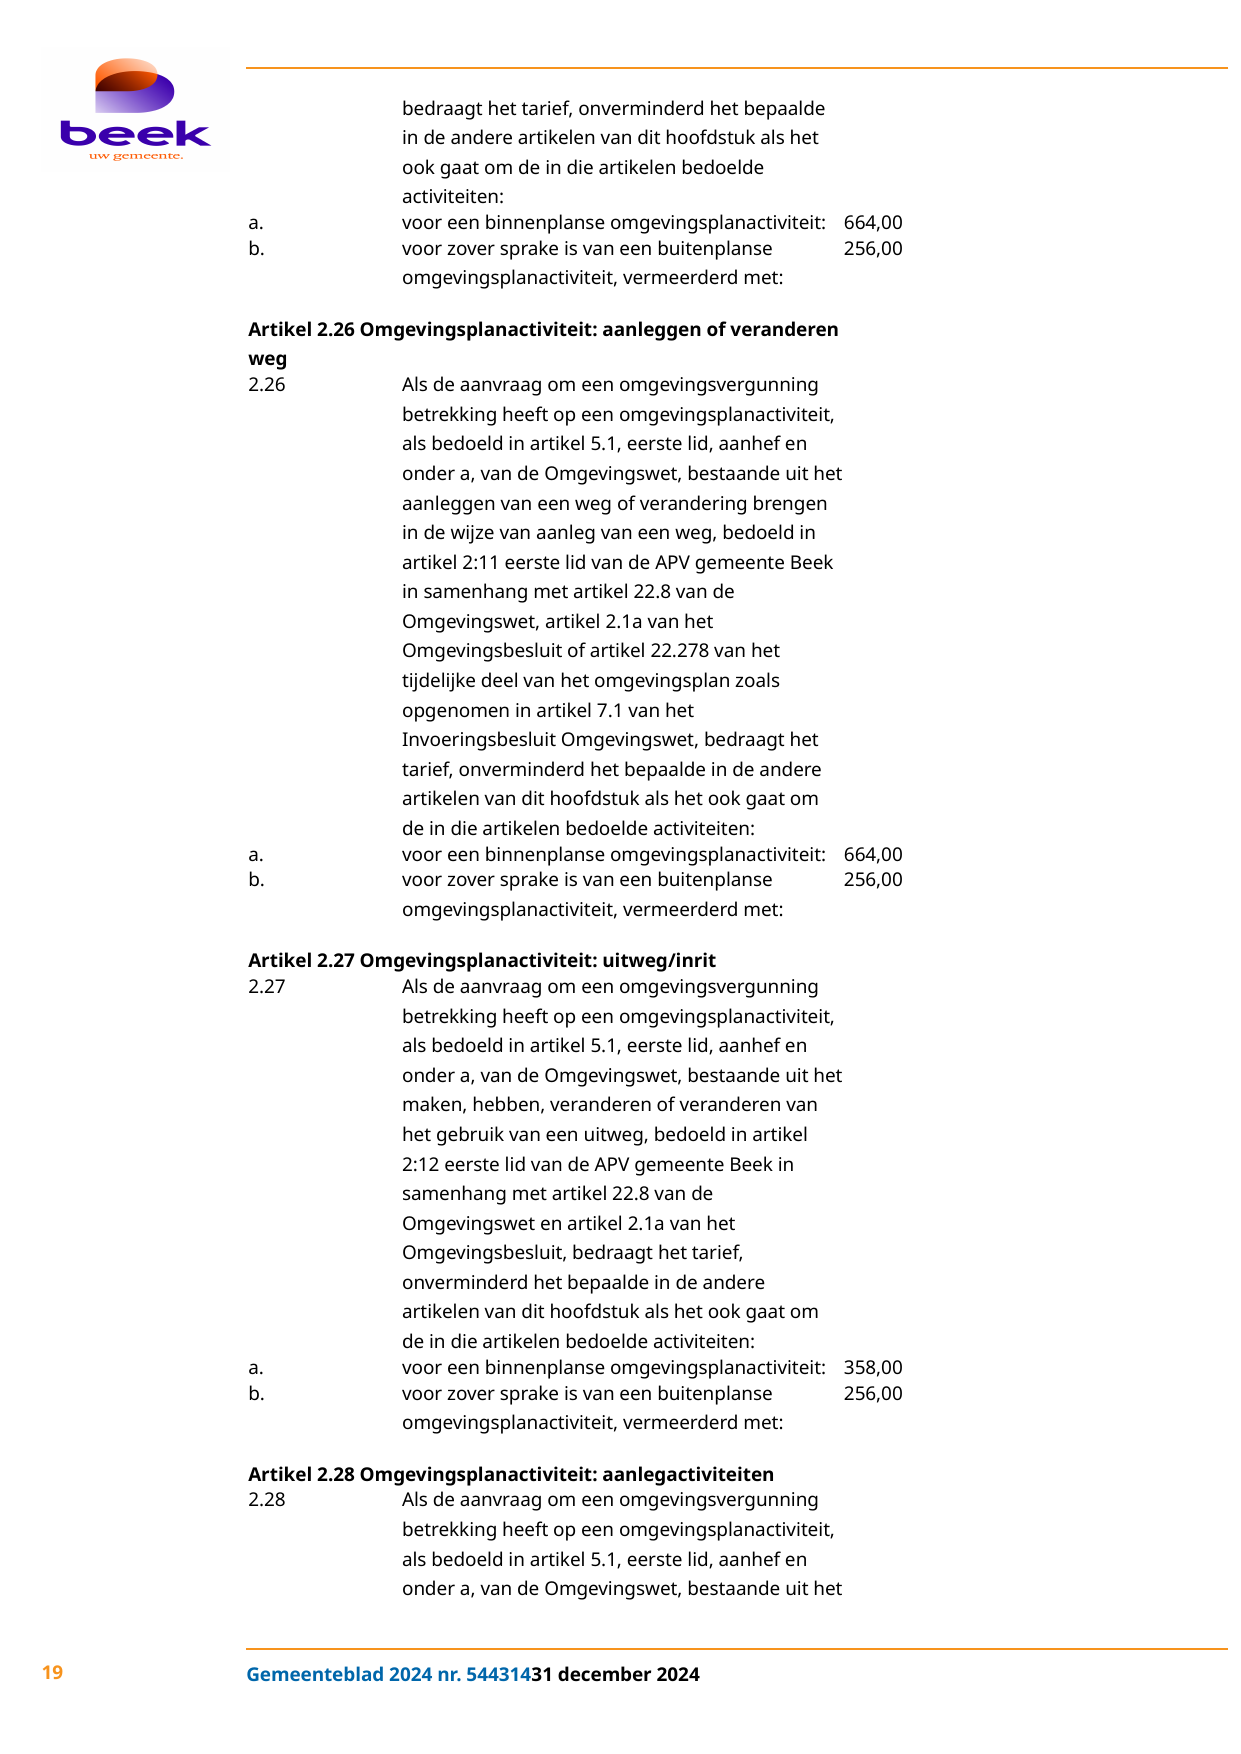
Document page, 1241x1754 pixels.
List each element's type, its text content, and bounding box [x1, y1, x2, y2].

table_cell [844, 95, 998, 209]
table_cell [998, 95, 1152, 209]
table_cell [998, 235, 1152, 290]
table_cell [998, 948, 1152, 973]
table_cell [402, 922, 844, 948]
table_cell voor een binnenplanse omgevingsplanactiviteit: [402, 841, 844, 867]
table_cell voor een binnenplanse omgevingsplanactiviteit: [402, 209, 844, 235]
table_cell 358,00 [844, 1354, 998, 1380]
table_cell [248, 290, 402, 316]
table_cell [998, 922, 1152, 948]
table_cell [248, 922, 402, 948]
table_cell 664,00 [844, 209, 998, 235]
table_cell [844, 922, 998, 948]
table_cell [844, 948, 998, 973]
table_cell 664,00 [844, 841, 998, 867]
picture [41, 47, 231, 172]
table_cell [844, 290, 998, 316]
table_cell 2.28 [248, 1487, 402, 1601]
table_cell Als de aanvraag om een omgevingsvergunning betrekking heeft op een omgevingsplanactiviteit, als bedoeld in artikel 5.1, eerste lid, aanhef en onder a, van de Omgevingswet, bestaande uit het aanleggen van een weg of verandering brengen in de wijze van aanleg van een weg, bedoeld in artikel 2:11 eerste lid van de APV gemeente Beek in samenhang met artikel 22.8 van de Omgevingswet, artikel 2.1a van het Omgevingsbesluit of artikel 22.278 van het tijdelijke deel van het omgevingsplan zoals opgenomen in artikel 7.1 van het Invoeringsbesluit Omgevingswet, bedraagt het tarief, onverminderd het bepaalde in de andere artikelen van dit hoofdstuk als het ook gaat om de in die artikelen bedoelde activiteiten: [402, 371, 844, 841]
table_cell voor zover sprake is van een buitenplanse omgevingsplanactiviteit, vermeerderd met: [402, 235, 844, 290]
table_cell b. [248, 1380, 402, 1435]
table_cell [248, 1435, 402, 1461]
table_cell [844, 1435, 998, 1461]
table_cell [998, 1435, 1152, 1461]
table_cell a. [248, 1354, 402, 1380]
table_cell [998, 1380, 1152, 1435]
table_cell voor een binnenplanse omgevingsplanactiviteit: [402, 1354, 844, 1380]
table_cell 256,00 [844, 1380, 998, 1435]
table_cell [998, 841, 1152, 867]
table_cell b. [248, 235, 402, 290]
table_cell [844, 1461, 998, 1487]
table_cell [998, 290, 1152, 316]
table_cell 256,00 [844, 235, 998, 290]
table_cell 2.26 [248, 371, 402, 841]
table_cell [844, 1487, 998, 1601]
table_cell [248, 95, 402, 209]
table_cell [998, 209, 1152, 235]
table_cell [844, 316, 998, 371]
table_cell Artikel 2.26 Omgevingsplanactiviteit: aanleggen of veranderen weg [248, 316, 844, 371]
table_cell [998, 867, 1152, 922]
table_cell Als de aanvraag om een omgevingsvergunning betrekking heeft op een omgevingsplanactiviteit, als bedoeld in artikel 5.1, eerste lid, aanhef en onder a, van de Omgevingswet, bestaande uit het [402, 1487, 844, 1601]
table_cell [402, 1435, 844, 1461]
table_cell 256,00 [844, 867, 998, 922]
table_cell [844, 371, 998, 841]
table_cell 2.27 [248, 973, 402, 1354]
table_cell Artikel 2.27 Omgevingsplanactiviteit: uitweg/inrit [248, 948, 844, 973]
table_cell a. [248, 209, 402, 235]
table_cell [998, 316, 1152, 371]
table_cell Als de aanvraag om een omgevingsvergunning betrekking heeft op een omgevingsplanactiviteit, als bedoeld in artikel 5.1, eerste lid, aanhef en onder a, van de Omgevingswet, bestaande uit het maken, hebben, veranderen of veranderen van het gebruik van een uitweg, bedoeld in artikel 2:12 eerste lid van de APV gemeente Beek in samenhang met artikel 22.8 van de Omgevingswet en artikel 2.1a van het Omgevingsbesluit, bedraagt het tarief, onverminderd het bepaalde in de andere artikelen van dit hoofdstuk als het ook gaat om de in die artikelen bedoelde activiteiten: [402, 973, 844, 1354]
table_cell [998, 1461, 1152, 1487]
table_cell [402, 290, 844, 316]
table_cell [844, 973, 998, 1354]
table_cell [998, 973, 1152, 1354]
table_cell [998, 1487, 1152, 1601]
table_cell [998, 371, 1152, 841]
table_cell Artikel 2.28 Omgevingsplanactiviteit: aanlegactiviteiten [248, 1461, 844, 1487]
table_cell voor zover sprake is van een buitenplanse omgevingsplanactiviteit, vermeerderd met: [402, 867, 844, 922]
table_cell [998, 1354, 1152, 1380]
table_cell b. [248, 867, 402, 922]
table_cell voor zover sprake is van een buitenplanse omgevingsplanactiviteit, vermeerderd met: [402, 1380, 844, 1435]
table_cell bedraagt het tarief, onverminderd het bepaalde in de andere artikelen van dit hoofdstuk als het ook gaat om de in die artikelen bedoelde activiteiten: [402, 95, 844, 209]
table_cell a. [248, 841, 402, 867]
